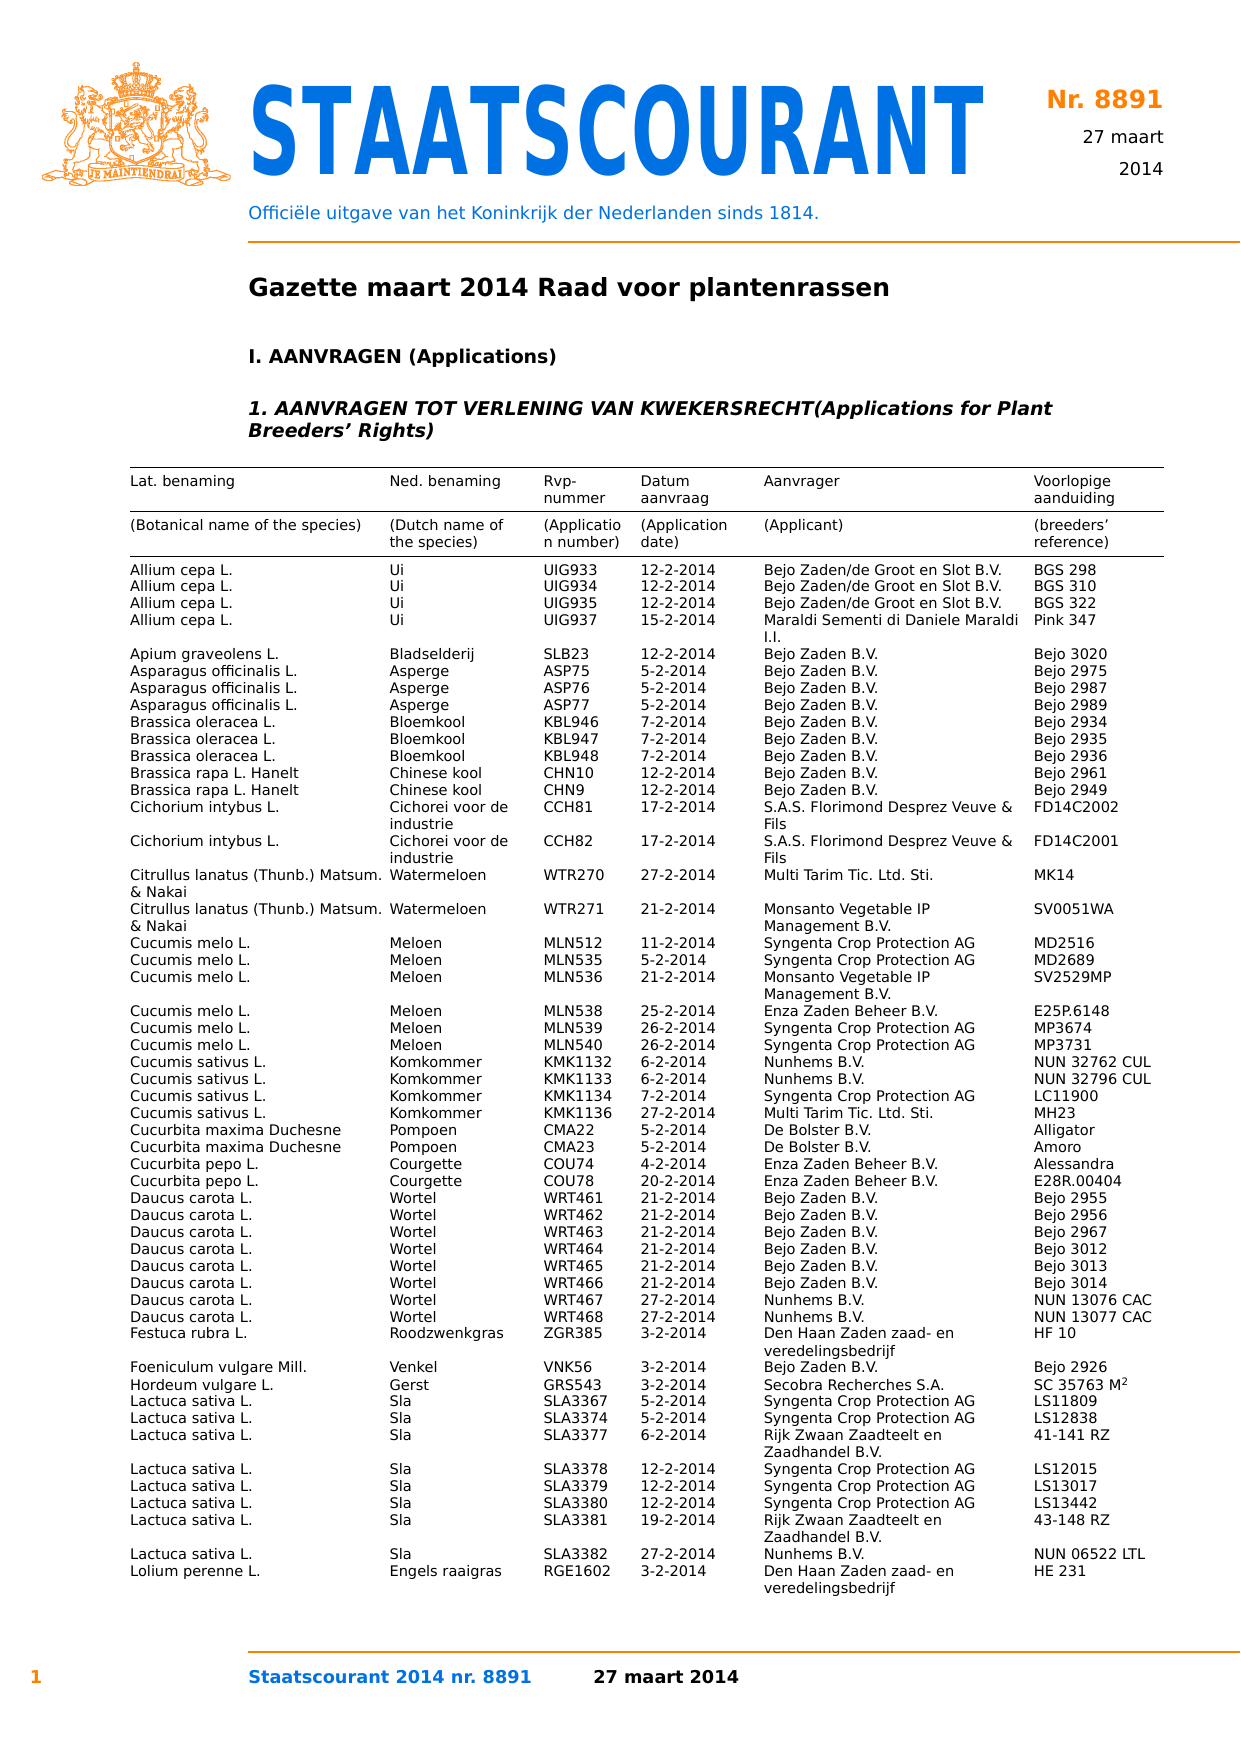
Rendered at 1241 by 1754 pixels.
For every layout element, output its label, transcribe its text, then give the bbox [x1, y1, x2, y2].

table_cell WRT468 [537, 1309, 634, 1325]
table_cell 20-2-2014 [635, 1173, 758, 1189]
table_cell De Bolster B.V. [758, 1139, 1028, 1156]
table_cell MLN538 [537, 1003, 634, 1020]
table_cell 21-2-2014 [635, 1258, 758, 1274]
table_cell Secobra Recherches S.A. [758, 1376, 1028, 1393]
table_cell Ui [384, 578, 537, 595]
table_cell 5-2-2014 [635, 1393, 758, 1410]
table_cell Lactuca sativa L. [130, 1512, 383, 1546]
table_cell SLB23 [537, 646, 634, 663]
table_cell Sla [384, 1461, 537, 1478]
table_cell Komkommer [384, 1071, 537, 1088]
table_cell 27-2-2014 [635, 1309, 758, 1325]
table_cell 6-2-2014 [635, 1427, 758, 1461]
table_cell Meloen [384, 935, 537, 952]
table_cell Bejo 2987 [1028, 680, 1163, 697]
table_cell 21-2-2014 [635, 1190, 758, 1207]
table_header Rvp-nummer [537, 468, 634, 511]
table_cell CMA23 [537, 1139, 634, 1156]
table_cell MD2689 [1028, 952, 1163, 969]
table_cell Sla [384, 1393, 537, 1410]
table_cell Bejo Zaden B.V. [758, 1275, 1028, 1291]
table_cell Pink 347 [1028, 612, 1163, 646]
table_cell Sla [384, 1478, 537, 1495]
table_cell NUN 13077 CAC [1028, 1309, 1163, 1325]
table_cell WRT462 [537, 1207, 634, 1223]
table_cell Nunhems B.V. [758, 1546, 1028, 1563]
table_cell Bejo Zaden/de Groot en Slot B.V. [758, 595, 1028, 612]
table_cell Rijk Zwaan Zaadteelt en Zaadhandel B.V. [758, 1427, 1028, 1461]
table_cell Syngenta Crop Protection AG [758, 1410, 1028, 1427]
table_cell KMK1136 [537, 1105, 634, 1122]
table_cell De Bolster B.V. [758, 1122, 1028, 1139]
subtitle I. AANVRAGEN (Applications) [248, 346, 1163, 368]
table_header Voorlopige aanduiding [1028, 468, 1163, 511]
table_cell ASP77 [537, 697, 634, 714]
table_cell Lactuca sativa L. [130, 1410, 383, 1427]
table_cell COU78 [537, 1173, 634, 1189]
table_cell Bejo Zaden B.V. [758, 1241, 1028, 1257]
table_cell Ui [384, 612, 537, 646]
table_cell Meloen [384, 969, 537, 1003]
table_cell BGS 322 [1028, 595, 1163, 612]
table_cell 5-2-2014 [635, 952, 758, 969]
table_cell UIG933 [537, 557, 634, 578]
table_cell RGE1602 [537, 1563, 634, 1597]
table_cell SC 35763 M2 [1028, 1376, 1163, 1393]
table_cell Meloen [384, 1020, 537, 1037]
table_cell 6-2-2014 [635, 1054, 758, 1071]
table_cell Hordeum vulgare L. [130, 1376, 383, 1393]
table_cell Courgette [384, 1173, 537, 1189]
table_cell Lolium perenne L. [130, 1563, 383, 1597]
table_cell Bejo 3020 [1028, 646, 1163, 663]
table_header Ned. benaming [384, 468, 537, 511]
table_cell Allium cepa L. [130, 557, 383, 578]
table_cell Asparagus officinalis L. [130, 680, 383, 697]
table_cell Bejo Zaden B.V. [758, 663, 1028, 680]
table_cell MD2516 [1028, 935, 1163, 952]
table_cell 5-2-2014 [635, 697, 758, 714]
table_cell Amoro [1028, 1139, 1163, 1156]
table_cell Brassica rapa L. Hanelt [130, 782, 383, 799]
table_cell SV0051WA [1028, 901, 1163, 935]
table_cell LS13442 [1028, 1495, 1163, 1512]
table_cell Daucus carota L. [130, 1275, 383, 1291]
table_cell Bejo 2975 [1028, 663, 1163, 680]
table_cell Bejo Zaden B.V. [758, 765, 1028, 782]
table_cell Lactuca sativa L. [130, 1478, 383, 1495]
table_cell Cichorium intybus L. [130, 799, 383, 833]
table_cell Bejo Zaden B.V. [758, 748, 1028, 765]
table_cell Multi Tarim Tic. Ltd. Sti. [758, 1105, 1028, 1122]
table_cell SLA3377 [537, 1427, 634, 1461]
table_cell 2014 [998, 153, 1240, 203]
table_cell 12-2-2014 [635, 595, 758, 612]
table_header Datum aanvraag [635, 468, 758, 511]
table_cell Bejo 2961 [1028, 765, 1163, 782]
table_cell Bladselderij [384, 646, 537, 663]
table_cell Bloemkool [384, 714, 537, 731]
table_cell NUN 13076 CAC [1028, 1291, 1163, 1308]
table_cell 5-2-2014 [635, 663, 758, 680]
table_cell MP3731 [1028, 1037, 1163, 1054]
table_cell WRT466 [537, 1275, 634, 1291]
table_cell LS12838 [1028, 1410, 1163, 1427]
table_cell Lactuca sativa L. [130, 1393, 383, 1410]
table_cell 12-2-2014 [635, 782, 758, 799]
table_cell Asperge [384, 697, 537, 714]
table_cell (Application number) [537, 512, 634, 556]
table_cell Bejo 2967 [1028, 1224, 1163, 1241]
table_cell Bejo Zaden B.V. [758, 1224, 1028, 1241]
table_cell Cichorium intybus L. [130, 833, 383, 867]
table_cell 21-2-2014 [635, 1224, 758, 1241]
table_cell Nunhems B.V. [758, 1071, 1028, 1088]
table_cell Ui [384, 557, 537, 578]
table_cell Cucumis melo L. [130, 969, 383, 1003]
table_cell ASP76 [537, 680, 634, 697]
table_cell Den Haan Zaden zaad- en veredelingsbedrijf [758, 1325, 1028, 1359]
table_cell 5-2-2014 [635, 680, 758, 697]
table_cell Citrullus lanatus (Thunb.) Matsum. & Nakai [130, 901, 383, 935]
table_cell Alligator [1028, 1122, 1163, 1139]
table_cell Bejo 2936 [1028, 748, 1163, 765]
table_cell Allium cepa L. [130, 595, 383, 612]
table_cell Meloen [384, 1003, 537, 1020]
table_cell Lactuca sativa L. [130, 1461, 383, 1478]
table_cell Bejo Zaden B.V. [758, 714, 1028, 731]
table_cell VNK56 [537, 1359, 634, 1376]
table_cell ASP75 [537, 663, 634, 680]
table_cell Daucus carota L. [130, 1207, 383, 1223]
table_cell 12-2-2014 [635, 1478, 758, 1495]
table_cell Bejo 2926 [1028, 1359, 1163, 1376]
table_cell WRT465 [537, 1258, 634, 1274]
table_cell 12-2-2014 [635, 578, 758, 595]
table_cell E28R.00404 [1028, 1173, 1163, 1189]
table_cell WRT467 [537, 1291, 634, 1308]
table_cell HF 10 [1028, 1325, 1163, 1359]
subtitle 1. AANVRAGEN TOT VERLENING VAN KWEKERSRECHT(Applications for Plant Breeders’ Rights) [248, 398, 1163, 442]
table_cell WRT463 [537, 1224, 634, 1241]
table_cell Bejo 3014 [1028, 1275, 1163, 1291]
table_cell 17-2-2014 [635, 833, 758, 867]
table_cell Sla [384, 1427, 537, 1461]
table_cell Bejo Zaden B.V. [758, 1258, 1028, 1274]
table_cell CMA22 [537, 1122, 634, 1139]
table_cell Meloen [384, 952, 537, 969]
table_cell Bejo Zaden/de Groot en Slot B.V. [758, 557, 1028, 578]
table_cell 27 maart [998, 121, 1240, 153]
table_cell (Dutch name of the species) [384, 512, 537, 556]
table_cell Asparagus officinalis L. [130, 697, 383, 714]
table_cell Syngenta Crop Protection AG [758, 1461, 1028, 1478]
table_cell Den Haan Zaden zaad- en veredelingsbedrijf [758, 1563, 1028, 1597]
table_cell Wortel [384, 1224, 537, 1241]
table_cell Syngenta Crop Protection AG [758, 1495, 1028, 1512]
table_cell Bloemkool [384, 731, 537, 748]
table_cell KMK1133 [537, 1071, 634, 1088]
table_cell Wortel [384, 1291, 537, 1308]
table_cell 6-2-2014 [635, 1071, 758, 1088]
table_cell MLN535 [537, 952, 634, 969]
table_cell 21-2-2014 [635, 1275, 758, 1291]
table_cell Bejo Zaden B.V. [758, 782, 1028, 799]
table_cell Daucus carota L. [130, 1190, 383, 1207]
table_cell 17-2-2014 [635, 799, 758, 833]
table_cell Asperge [384, 680, 537, 697]
table_cell UIG934 [537, 578, 634, 595]
table_cell CHN9 [537, 782, 634, 799]
table_cell Rijk Zwaan Zaadteelt en Zaadhandel B.V. [758, 1512, 1028, 1546]
table_cell 12-2-2014 [635, 1461, 758, 1478]
table_cell 7-2-2014 [635, 1088, 758, 1105]
table_cell KBL948 [537, 748, 634, 765]
table_cell Maraldi Sementi di Daniele Maraldi I.I. [758, 612, 1028, 646]
table_cell Cucumis sativus L. [130, 1105, 383, 1122]
table_cell Enza Zaden Beheer B.V. [758, 1003, 1028, 1020]
table_cell CCH82 [537, 833, 634, 867]
table_cell Komkommer [384, 1088, 537, 1105]
table_cell Watermeloen [384, 867, 537, 901]
table_cell Nunhems B.V. [758, 1291, 1028, 1308]
table_cell Watermeloen [384, 901, 537, 935]
table_cell Sla [384, 1495, 537, 1512]
table_cell 27-2-2014 [635, 1105, 758, 1122]
table_cell Meloen [384, 1037, 537, 1054]
table_cell Syngenta Crop Protection AG [758, 935, 1028, 952]
subtitle Gazette maart 2014 Raad voor plantenrassen [248, 273, 1163, 302]
table_cell HE 231 [1028, 1563, 1163, 1597]
table_cell Cucumis sativus L. [130, 1088, 383, 1105]
table_cell CCH81 [537, 799, 634, 833]
table_cell Bejo 2956 [1028, 1207, 1163, 1223]
table_cell WTR270 [537, 867, 634, 901]
table_cell 12-2-2014 [635, 1495, 758, 1512]
table_cell Festuca rubra L. [130, 1325, 383, 1359]
table_cell 25-2-2014 [635, 1003, 758, 1020]
table_cell Pompoen [384, 1122, 537, 1139]
table_cell Daucus carota L. [130, 1309, 383, 1325]
table_cell Bejo Zaden B.V. [758, 1207, 1028, 1223]
table_cell 3-2-2014 [635, 1359, 758, 1376]
table_cell Multi Tarim Tic. Ltd. Sti. [758, 867, 1028, 901]
table_cell SLA3367 [537, 1393, 634, 1410]
table_cell Komkommer [384, 1054, 537, 1071]
table_cell 5-2-2014 [635, 1139, 758, 1156]
table_cell Lactuca sativa L. [130, 1495, 383, 1512]
table_cell Komkommer [384, 1105, 537, 1122]
table_cell Cucumis melo L. [130, 952, 383, 969]
table_cell Brassica oleracea L. [130, 748, 383, 765]
table_cell 11-2-2014 [635, 935, 758, 952]
table_cell Syngenta Crop Protection AG [758, 1393, 1028, 1410]
table_cell SLA3379 [537, 1478, 634, 1495]
table_cell 27-2-2014 [635, 1546, 758, 1563]
table_cell SLA3374 [537, 1410, 634, 1427]
table_cell 3-2-2014 [635, 1376, 758, 1393]
table_cell 21-2-2014 [635, 1241, 758, 1257]
table_cell 21-2-2014 [635, 901, 758, 935]
table_cell Syngenta Crop Protection AG [758, 1088, 1028, 1105]
table_cell Foeniculum vulgare Mill. [130, 1359, 383, 1376]
table_cell Brassica oleracea L. [130, 714, 383, 731]
table_cell UIG937 [537, 612, 634, 646]
table_cell 7-2-2014 [635, 731, 758, 748]
table_cell Roodzwenkgras [384, 1325, 537, 1359]
table_cell 21-2-2014 [635, 1207, 758, 1223]
table_cell S.A.S. Florimond Desprez Veuve & Fils [758, 799, 1028, 833]
table_header Lat. benaming [130, 468, 383, 511]
table_cell MLN536 [537, 969, 634, 1003]
picture [41, 62, 231, 186]
table_cell GRS543 [537, 1376, 634, 1393]
table_cell Bejo Zaden/de Groot en Slot B.V. [758, 578, 1028, 595]
table_cell Cucurbita maxima Duchesne [130, 1139, 383, 1156]
table_cell Courgette [384, 1156, 537, 1173]
table_cell 4-2-2014 [635, 1156, 758, 1173]
table_cell LS12015 [1028, 1461, 1163, 1478]
table_cell Bejo 2949 [1028, 782, 1163, 799]
table_cell UIG935 [537, 595, 634, 612]
table_cell 15-2-2014 [635, 612, 758, 646]
table_cell Cucurbita maxima Duchesne [130, 1122, 383, 1139]
table_cell Cucumis melo L. [130, 935, 383, 952]
table_cell Ui [384, 595, 537, 612]
table_cell S.A.S. Florimond Desprez Veuve & Fils [758, 833, 1028, 867]
table_cell Bejo Zaden B.V. [758, 731, 1028, 748]
table_cell Syngenta Crop Protection AG [758, 952, 1028, 969]
table_cell Allium cepa L. [130, 612, 383, 646]
table_cell 41-141 RZ [1028, 1427, 1163, 1461]
table_cell Syngenta Crop Protection AG [758, 1478, 1028, 1495]
table_cell E25P.6148 [1028, 1003, 1163, 1020]
table_cell Wortel [384, 1309, 537, 1325]
table_cell Cichorei voor de industrie [384, 799, 537, 833]
table_cell Gerst [384, 1376, 537, 1393]
table_cell KMK1134 [537, 1088, 634, 1105]
table_cell Bejo Zaden B.V. [758, 1359, 1028, 1376]
table_cell Apium graveolens L. [130, 646, 383, 663]
table_cell Wortel [384, 1207, 537, 1223]
table_cell BGS 298 [1028, 557, 1163, 578]
table_cell Bejo Zaden B.V. [758, 646, 1028, 663]
table_cell Cucurbita pepo L. [130, 1156, 383, 1173]
table_cell 7-2-2014 [635, 748, 758, 765]
table_cell Cucumis sativus L. [130, 1071, 383, 1088]
table_cell SV2529MP [1028, 969, 1163, 1003]
table_cell Enza Zaden Beheer B.V. [758, 1173, 1028, 1189]
table_cell Bejo 2955 [1028, 1190, 1163, 1207]
table_cell Bejo 2935 [1028, 731, 1163, 748]
table_cell 26-2-2014 [635, 1020, 758, 1037]
table_cell WRT464 [537, 1241, 634, 1257]
table_cell Bloemkool [384, 748, 537, 765]
table_cell Bejo Zaden B.V. [758, 680, 1028, 697]
table_cell (Application date) [635, 512, 758, 556]
table_cell FD14C2001 [1028, 833, 1163, 867]
table_cell 7-2-2014 [635, 714, 758, 731]
table_cell (Applicant) [758, 512, 1028, 556]
table_cell Bejo Zaden B.V. [758, 697, 1028, 714]
table_cell Bejo 2934 [1028, 714, 1163, 731]
table_cell Wortel [384, 1275, 537, 1291]
table_cell 21-2-2014 [635, 969, 758, 1003]
table_cell Daucus carota L. [130, 1241, 383, 1257]
table_cell 43-148 RZ [1028, 1512, 1163, 1546]
table_cell Sla [384, 1410, 537, 1427]
table_cell WTR271 [537, 901, 634, 935]
table_cell Alessandra [1028, 1156, 1163, 1173]
table_cell SLA3381 [537, 1512, 634, 1546]
table_cell Daucus carota L. [130, 1224, 383, 1241]
table_cell KBL946 [537, 714, 634, 731]
table_cell FD14C2002 [1028, 799, 1163, 833]
table_cell 12-2-2014 [635, 557, 758, 578]
table_cell Asperge [384, 663, 537, 680]
table_cell Sla [384, 1546, 537, 1563]
table_cell MLN540 [537, 1037, 634, 1054]
table_cell 12-2-2014 [635, 765, 758, 782]
table_header Aanvrager [758, 468, 1028, 511]
table_cell 12-2-2014 [635, 646, 758, 663]
table_cell Officiële uitgave van het Koninkrijk der Nederlanden sinds 1814. [248, 203, 1240, 241]
table_cell 26-2-2014 [635, 1037, 758, 1054]
table_cell ZGR385 [537, 1325, 634, 1359]
table_cell Nunhems B.V. [758, 1054, 1028, 1071]
table_cell Allium cepa L. [130, 578, 383, 595]
table_cell BGS 310 [1028, 578, 1163, 595]
table_cell Wortel [384, 1241, 537, 1257]
table_cell KMK1132 [537, 1054, 634, 1071]
table_cell WRT461 [537, 1190, 634, 1207]
table_cell Cucumis sativus L. [130, 1054, 383, 1071]
table_cell CHN10 [537, 765, 634, 782]
table_cell Cucumis melo L. [130, 1003, 383, 1020]
table_cell Bejo Zaden B.V. [758, 1190, 1028, 1207]
table_cell Pompoen [384, 1139, 537, 1156]
table_cell Wortel [384, 1258, 537, 1274]
table_cell NUN 32762 CUL [1028, 1054, 1163, 1071]
table_cell Cichorei voor de industrie [384, 833, 537, 867]
table_cell (breeders’ reference) [1028, 512, 1163, 556]
table_cell LS11809 [1028, 1393, 1163, 1410]
table_cell Lactuca sativa L. [130, 1427, 383, 1461]
table_cell Monsanto Vegetable IP Management B.V. [758, 901, 1028, 935]
table_cell MP3674 [1028, 1020, 1163, 1037]
table_cell 19-2-2014 [635, 1512, 758, 1546]
table_cell (Botanical name of the species) [130, 512, 383, 556]
table_cell 3-2-2014 [635, 1563, 758, 1597]
table_cell Syngenta Crop Protection AG [758, 1037, 1028, 1054]
table_cell 5-2-2014 [635, 1122, 758, 1139]
table_cell Monsanto Vegetable IP Management B.V. [758, 969, 1028, 1003]
table_cell MLN539 [537, 1020, 634, 1037]
table_cell Daucus carota L. [130, 1258, 383, 1274]
table_cell SLA3378 [537, 1461, 634, 1478]
table_cell NUN 32796 CUL [1028, 1071, 1163, 1088]
table_cell SLA3382 [537, 1546, 634, 1563]
table_cell 27-2-2014 [635, 1291, 758, 1308]
table_cell Engels raaigras [384, 1563, 537, 1597]
table_cell Syngenta Crop Protection AG [758, 1020, 1028, 1037]
table_cell NUN 06522 LTL [1028, 1546, 1163, 1563]
table_cell Sla [384, 1512, 537, 1546]
table_cell 5-2-2014 [635, 1410, 758, 1427]
table_cell Wortel [384, 1190, 537, 1207]
table_cell Lactuca sativa L. [130, 1546, 383, 1563]
table_header [25, 62, 248, 241]
table_cell Daucus carota L. [130, 1291, 383, 1308]
table_cell Venkel [384, 1359, 537, 1376]
table_cell Bejo 3013 [1028, 1258, 1163, 1274]
table_cell Asparagus officinalis L. [130, 663, 383, 680]
table_cell SLA3380 [537, 1495, 634, 1512]
table_cell Cucumis melo L. [130, 1037, 383, 1054]
table_cell MH23 [1028, 1105, 1163, 1122]
table_cell Bejo 3012 [1028, 1241, 1163, 1257]
table_cell Cucumis melo L. [130, 1020, 383, 1037]
table_header Nr. 8891 [998, 62, 1240, 121]
table_cell Bejo 2989 [1028, 697, 1163, 714]
table_cell 3-2-2014 [635, 1325, 758, 1359]
table_cell LC11900 [1028, 1088, 1163, 1105]
table_cell COU74 [537, 1156, 634, 1173]
table_header STAATSCOURANT [248, 62, 998, 203]
table_cell LS13017 [1028, 1478, 1163, 1495]
table_cell Chinese kool [384, 782, 537, 799]
table_cell Brassica rapa L. Hanelt [130, 765, 383, 782]
table_cell Chinese kool [384, 765, 537, 782]
table_cell 27-2-2014 [635, 867, 758, 901]
table_cell MK14 [1028, 867, 1163, 901]
table_cell Enza Zaden Beheer B.V. [758, 1156, 1028, 1173]
table_cell Citrullus lanatus (Thunb.) Matsum. & Nakai [130, 867, 383, 901]
table_cell MLN512 [537, 935, 634, 952]
table_cell Nunhems B.V. [758, 1309, 1028, 1325]
table_cell KBL947 [537, 731, 634, 748]
table_cell Cucurbita pepo L. [130, 1173, 383, 1189]
table_cell Brassica oleracea L. [130, 731, 383, 748]
